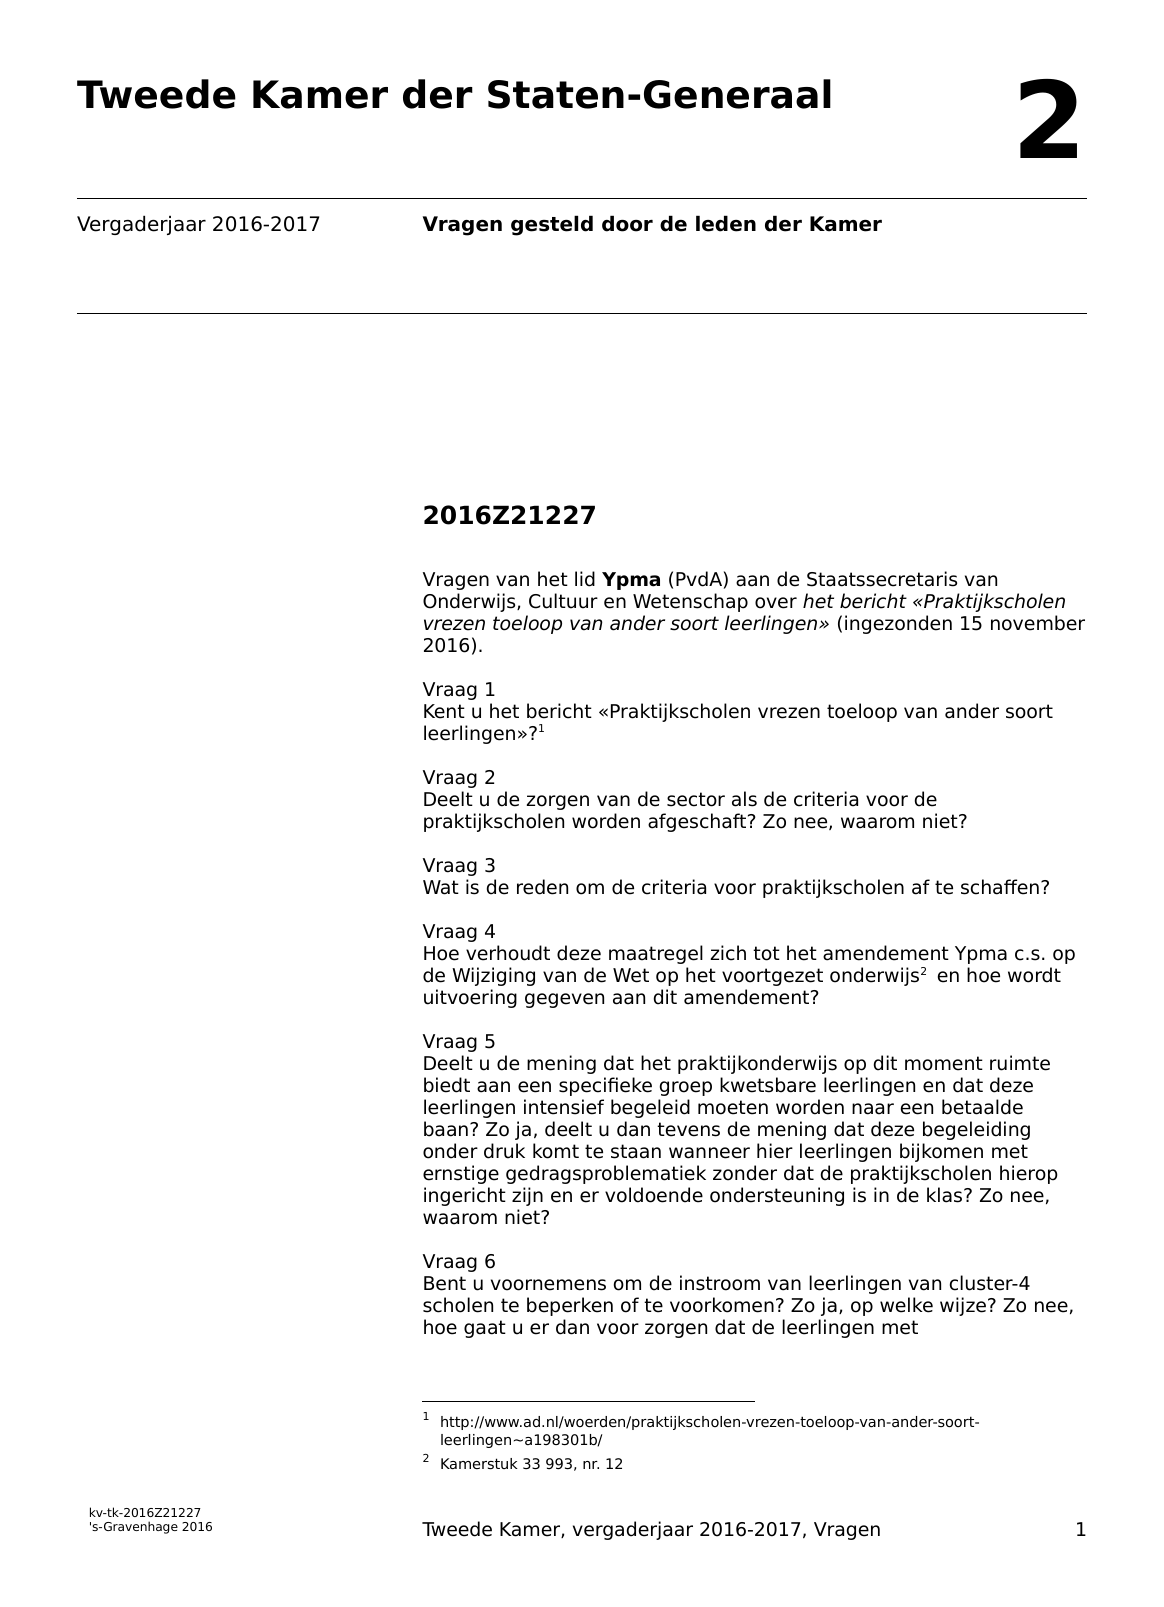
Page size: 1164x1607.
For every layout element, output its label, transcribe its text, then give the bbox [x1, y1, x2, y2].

text Vraag 4 [422, 921, 1087, 943]
text Vraag 2 [422, 767, 1087, 789]
text Deelt u de zorgen van de sector als de criteria voor de praktijkscholen worden afgeschaft? Zo nee, waarom niet? [422, 789, 1087, 833]
text 's-Gravenhage 2016 [88, 1520, 323, 1534]
text Vraag 5 [422, 1031, 1087, 1053]
text Kamerstuk 33 993, nr. 12 [422, 1452, 1087, 1474]
table_cell Vragen gesteld door de leden der Kamer [422, 199, 1087, 313]
text Wat is de reden om de criteria voor praktijkscholen af te schaffen? [422, 877, 1087, 899]
text Deelt u de mening dat het praktijkonderwijs op dit moment ruimte biedt aan een specifieke groep kwetsbare leerlingen en dat deze leerlingen intensief begeleid moeten worden naar een betaalde baan? Zo ja, deelt u dan tevens de mening dat deze begeleiding onder druk komt te staan wanneer hier leerlingen bijkomen met ernstige gedragsproblematiek zonder dat de praktijkscholen hierop ingericht zijn en er voldoende ondersteuning is in de klas? Zo nee, waarom niet? [422, 1053, 1087, 1229]
text Vragen van het lid Ypma (PvdA) aan de Staatssecretaris van Onderwijs, Cultuur en Wetenschap over het bericht «Praktijkscholen vrezen toeloop van ander soort leerlingen» (ingezonden 15 november 2016). [422, 569, 1087, 657]
text Bent u voornemens om de instroom van leerlingen van cluster-4 scholen te beperken of te voorkomen? Zo ja, op welke wijze? Zo nee, hoe gaat u er dan voor zorgen dat de leerlingen met [422, 1273, 1087, 1339]
text Vraag 1 [422, 679, 1087, 701]
text Vraag 6 [422, 1251, 1087, 1273]
table_cell Vergaderjaar 2016-2017 [77, 199, 422, 313]
table_header 2 [886, 59, 1087, 198]
text kv-tk-2016Z21227 [88, 1506, 323, 1520]
text http://www.ad.nl/woerden/praktijkscholen-vrezen-toeloop-van-ander-soort-leerlingen~a198301b/ [422, 1410, 1087, 1449]
text Kent u het bericht «Praktijkscholen vrezen toeloop van ander soort leerlingen»? [422, 701, 1087, 745]
text Hoe verhoudt deze maatregel zich tot het amendement Ypma c.s. op de Wijziging van de Wet op het voortgezet onderwijs en hoe wordt uitvoering gegeven aan dit amendement? [422, 943, 1087, 1009]
text 2016Z21227 [422, 501, 1087, 531]
table_header Tweede Kamer der Staten-Generaal [77, 59, 886, 198]
text Vraag 3 [422, 855, 1087, 877]
